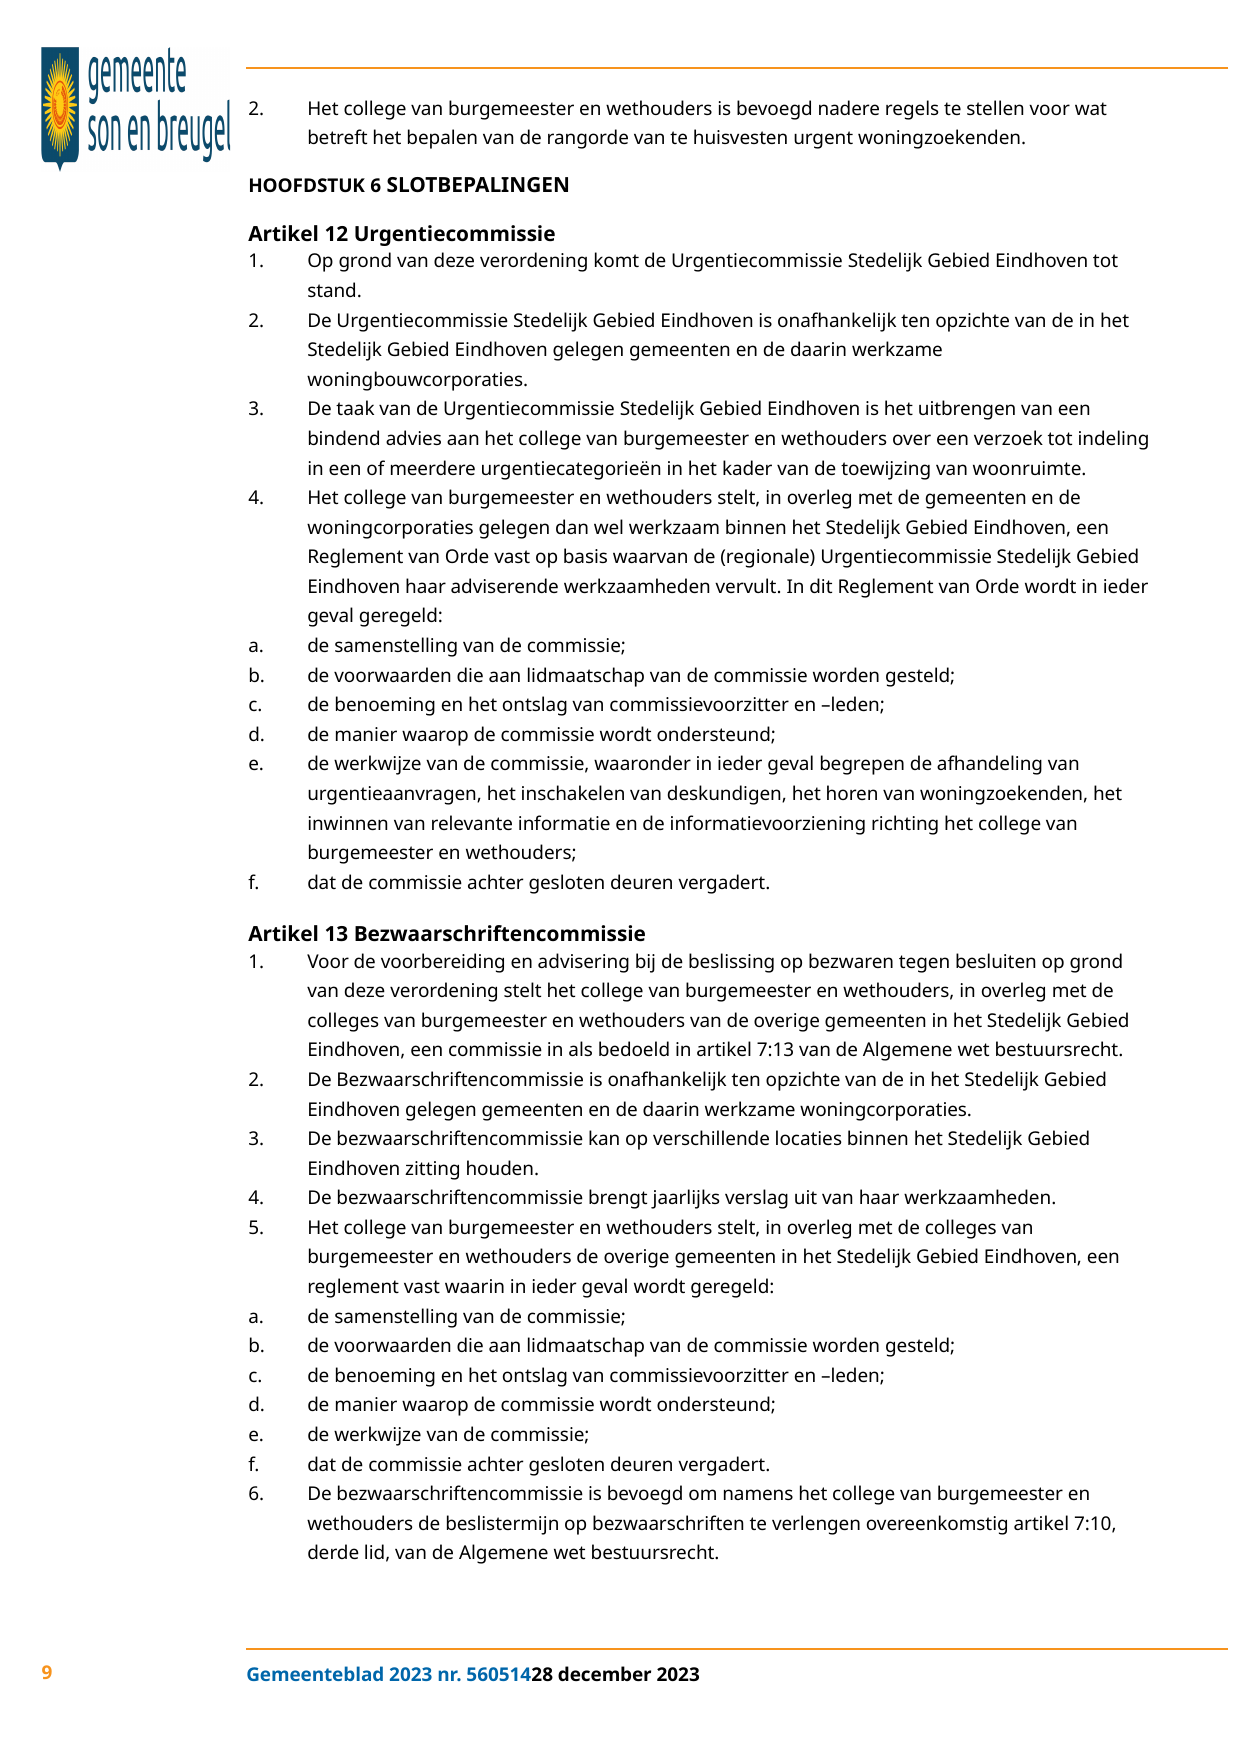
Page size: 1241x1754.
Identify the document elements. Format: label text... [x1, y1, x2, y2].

list de samenstelling van de commissie; [248, 1303, 1152, 1328]
list de voorwaarden die aan lidmaatschap van de commissie worden gesteld; [248, 662, 1152, 688]
list de benoeming en het ontslag van commissievoorzitter en –leden; [248, 1362, 1152, 1388]
list Het college van burgemeester en wethouders is bevoegd nadere regels te stellen voor wat betreft het bepalen van de rangorde van te huisvesten urgent woningzoekenden. [248, 95, 1152, 150]
list de werkwijze van de commissie; [248, 1421, 1152, 1447]
list de werkwijze van de commissie, waaronder in ieder geval begrepen de afhandeling van urgentieaanvragen, het inschakelen van deskundigen, het horen van woningzoekenden, het inwinnen van relevante informatie en de informatievoorziening richting het college van burgemeester en wethouders; [248, 751, 1152, 865]
list de samenstelling van de commissie; [248, 632, 1152, 658]
list dat de commissie achter gesloten deuren vergadert. [248, 1451, 1152, 1476]
list De Bezwaarschriftencommissie is onafhankelijk ten opzichte van de in het Stedelijk Gebied Eindhoven gelegen gemeenten en de daarin werkzame woningcorporaties. [248, 1066, 1152, 1121]
list Het college van burgemeester en wethouders stelt, in overleg met de colleges van burgemeester en wethouders de overige gemeenten in het Stedelijk Gebied Eindhoven, een reglement vast waarin in ieder geval wordt geregeld: [248, 1214, 1152, 1299]
list De Urgentiecommissie Stedelijk Gebied Eindhoven is onafhankelijk ten opzichte van de in het Stedelijk Gebied Eindhoven gelegen gemeenten en de daarin werkzame woningbouwcorporaties. [248, 307, 1152, 392]
picture [41, 47, 231, 172]
text HOOFDSTUK 6 SLOTBEPALINGEN [248, 170, 1152, 198]
text Artikel 12 Urgentiecommissie [248, 219, 1152, 248]
list De bezwaarschriftencommissie is bevoegd om namens het college van burgemeester en wethouders de beslistermijn op bezwaarschriften te verlengen overeenkomstig artikel 7:10, derde lid, van de Algemene wet bestuursrecht. [248, 1480, 1152, 1565]
list de voorwaarden die aan lidmaatschap van de commissie worden gesteld; [248, 1332, 1152, 1358]
text Artikel 13 Bezwaarschriftencommissie [248, 919, 1152, 948]
list Het college van burgemeester en wethouders stelt, in overleg met de gemeenten en de woningcorporaties gelegen dan wel werkzaam binnen het Stedelijk Gebied Eindhoven, een Reglement van Orde vast op basis waarvan de (regionale) Urgentiecommissie Stedelijk Gebied Eindhoven haar adviserende werkzaamheden vervult. In dit Reglement van Orde wordt in ieder geval geregeld: [248, 484, 1152, 628]
list De bezwaarschriftencommissie brengt jaarlijks verslag uit van haar werkzaamheden. [248, 1184, 1152, 1210]
list de benoeming en het ontslag van commissievoorzitter en –leden; [248, 691, 1152, 717]
list dat de commissie achter gesloten deuren vergadert. [248, 869, 1152, 895]
list Voor de voorbereiding en advisering bij de beslissing op bezwaren tegen besluiten op grond van deze verordening stelt het college van burgemeester en wethouders, in overleg met de colleges van burgemeester en wethouders van de overige gemeenten in het Stedelijk Gebied Eindhoven, een commissie in als bedoeld in artikel 7:13 van de Algemene wet bestuursrecht. [248, 948, 1152, 1062]
list de manier waarop de commissie wordt ondersteund; [248, 1392, 1152, 1417]
list de manier waarop de commissie wordt ondersteund; [248, 721, 1152, 747]
list Op grond van deze verordening komt de Urgentiecommissie Stedelijk Gebied Eindhoven tot stand. [248, 248, 1152, 303]
list De bezwaarschriftencommissie kan op verschillende locaties binnen het Stedelijk Gebied Eindhoven zitting houden. [248, 1125, 1152, 1181]
list De taak van de Urgentiecommissie Stedelijk Gebied Eindhoven is het uitbrengen van een bindend advies aan het college van burgemeester en wethouders over een verzoek tot indeling in een of meerdere urgentiecategorieën in het kader van de toewijzing van woonruimte. [248, 396, 1152, 481]
